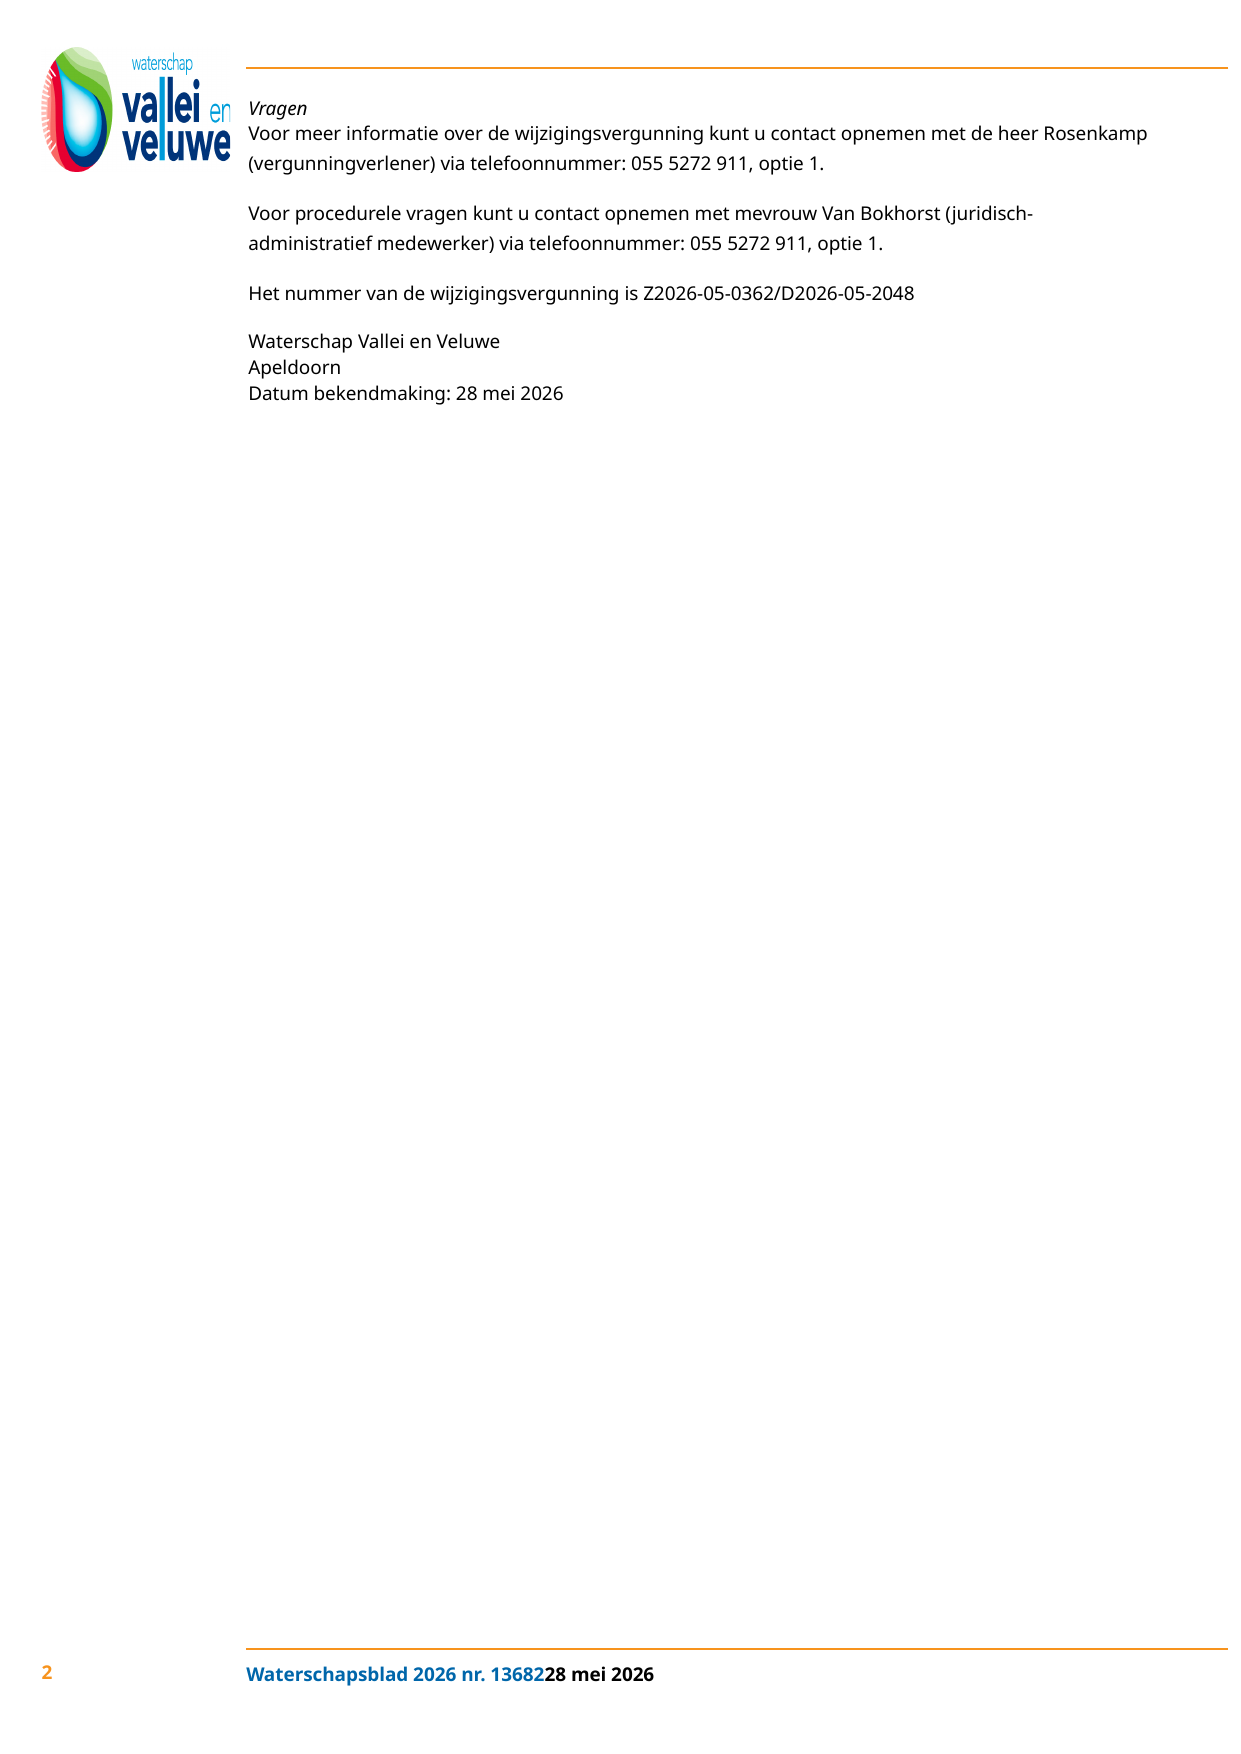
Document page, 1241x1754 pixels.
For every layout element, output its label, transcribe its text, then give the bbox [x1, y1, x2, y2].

picture [41, 47, 231, 172]
text Vragen [248, 95, 1152, 121]
text Voor procedurele vragen kunt u contact opnemen met mevrouw Van Bokhorst (juridisch-administratief medewerker) via telefoonnummer: 055 5272 911, optie 1. [248, 201, 1152, 256]
text Voor meer informatie over de wijzigingsvergunning kunt u contact opnemen met de heer Rosenkamp (vergunningverlener) via telefoonnummer: 055 5272 911, optie 1. [248, 121, 1152, 176]
text Apeldoorn [248, 354, 1152, 380]
text Waterschap Vallei en Veluwe [248, 328, 1152, 354]
text Datum bekendmaking: 28 mei 2026 [248, 380, 1152, 406]
text Het nummer van de wijzigingsvergunning is Z2026-05-0362/D2026-05-2048 [248, 281, 1152, 306]
